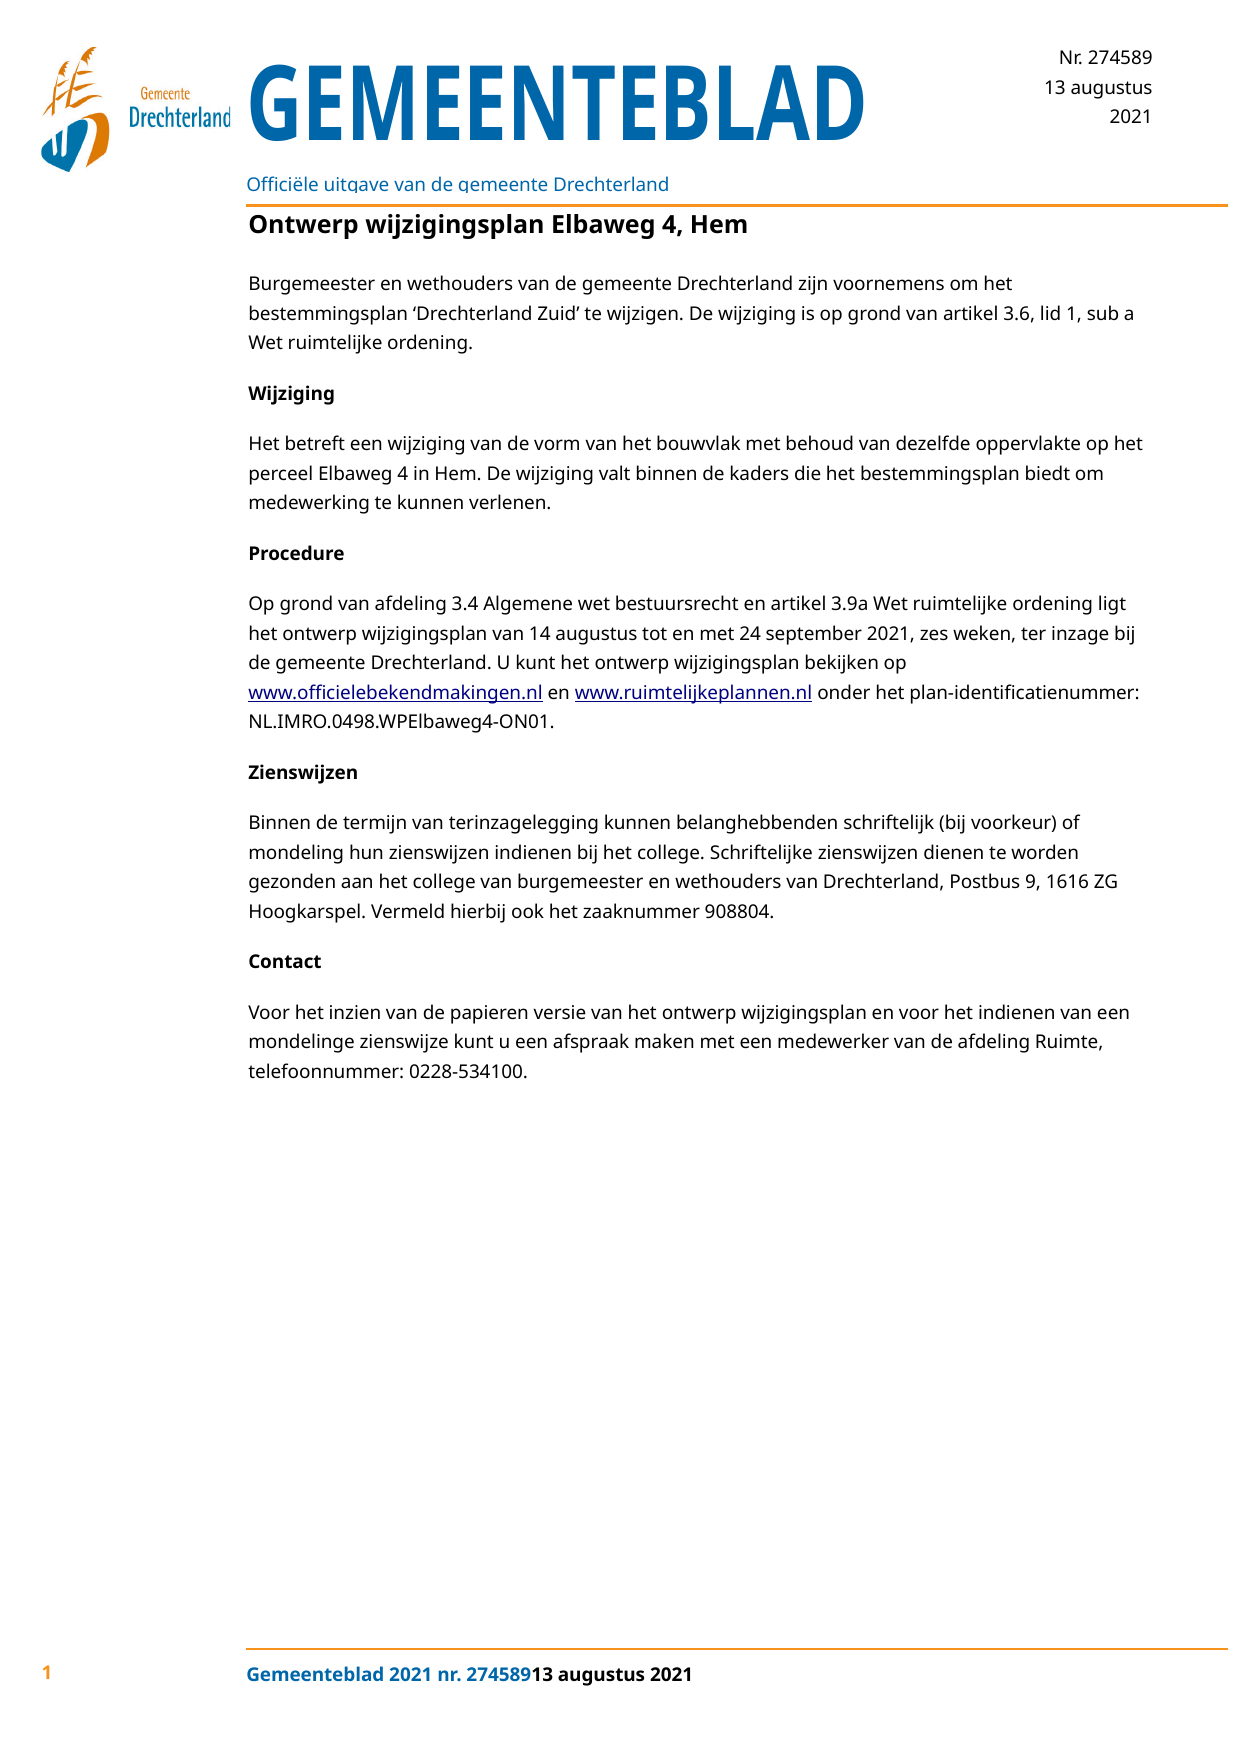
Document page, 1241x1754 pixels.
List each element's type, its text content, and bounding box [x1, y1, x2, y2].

text Wijziging [248, 380, 1152, 406]
text Zienswijzen [248, 759, 1152, 785]
picture [41, 158, 64, 172]
text Contact [248, 949, 1152, 974]
text Binnen de termijn van terinzagelegging kunnen belanghebbenden schriftelijk (bij voorkeur) of mondeling hun zienswijzen indienen bij het college. Schriftelijke zienswijzen dienen te worden gezonden aan het college van burgemeester en wethouders van Drechterland, Postbus 9, 1616 ZG Hoogkarspel. Vermeld hierbij ook het zaaknummer 908804. [248, 809, 1152, 924]
text Op grond van afdeling 3.4 Algemene wet bestuursrecht en artikel 3.9a Wet ruimtelijke ordening ligt het ontwerp wijzigingsplan van 14 augustus tot en met 24 september 2021, zes weken, ter inzage bij de gemeente Drechterland. U kunt het ontwerp wijzigingsplan bekijken op www.officielebekendmakingen.nl en www.ruimtelijkeplannen.nl onder het plan-identificatienummer: NL.IMRO.0498.WPElbaweg4-ON01. [248, 590, 1152, 734]
picture [41, 47, 231, 172]
text Procedure [248, 540, 1152, 566]
text Voor het inzien van de papieren versie van het ontwerp wijzigingsplan en voor het indienen van een mondelinge zienswijze kunt u een afspraak maken met een medewerker van de afdeling Ruimte, telefoonnummer: 0228-534100. [248, 999, 1152, 1084]
text Ontwerp wijzigingsplan Elbaweg 4, Hem [248, 207, 1152, 241]
picture [226, 115, 231, 124]
text Burgemeester en wethouders van de gemeente Drechterland zijn voornemens om het bestemmingsplan ‘Drechterland Zuid’ te wijzigen. De wijziging is op grond van artikel 3.6, lid 1, sub a Wet ruimtelijke ordening. [248, 270, 1152, 355]
text Het betreft een wijziging van de vorm van het bouwvlak met behoud van dezelfde oppervlakte op het perceel Elbaweg 4 in Hem. De wijziging valt binnen de kaders die het bestemmingsplan biedt om medewerking te kunnen verlenen. [248, 430, 1152, 515]
